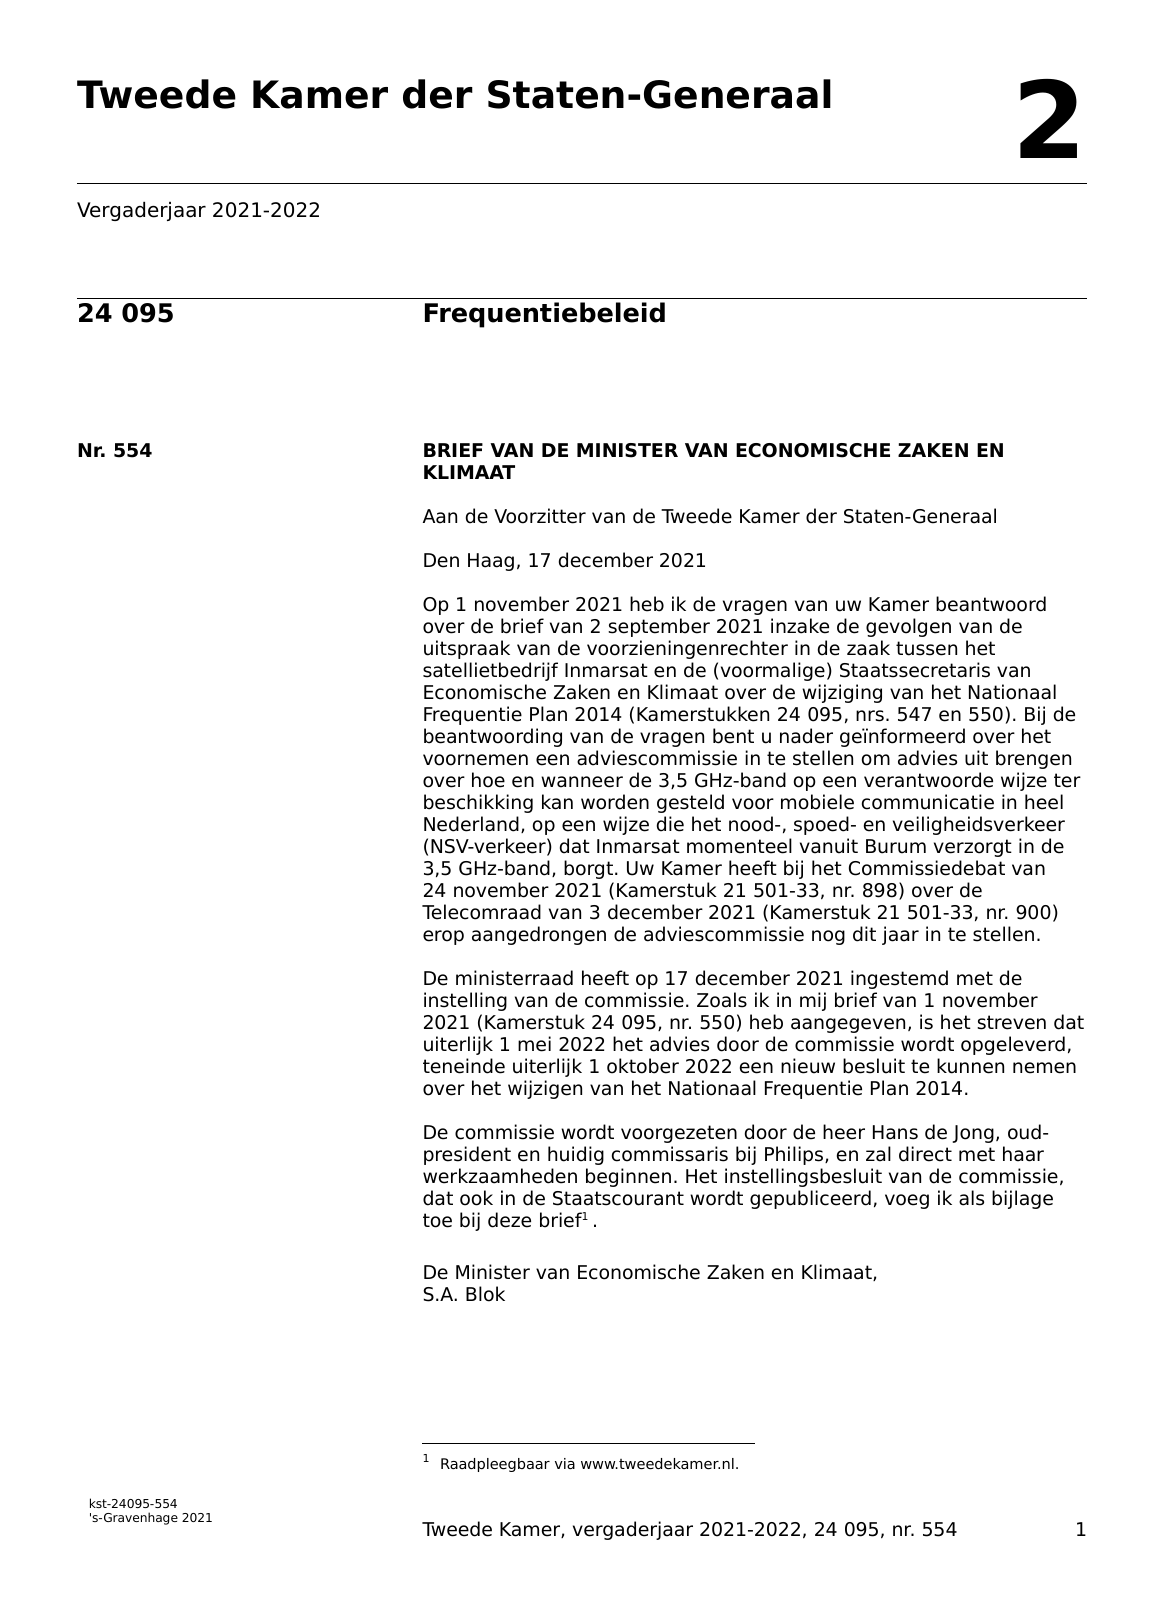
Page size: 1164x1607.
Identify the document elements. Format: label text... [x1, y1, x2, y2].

text Aan de Voorzitter van de Tweede Kamer der Staten-Generaal [422, 506, 1087, 528]
text Raadpleegbaar via www.tweedekamer.nl. [422, 1452, 1087, 1474]
text 's-Gravenhage 2021 [88, 1511, 323, 1525]
table_header Tweede Kamer der Staten-Generaal [77, 59, 886, 183]
text De ministerraad heeft op 17 december 2021 ingestemd met de instelling van de commissie. Zoals ik in mij brief van 1 november 2021 (Kamerstuk 24 095, nr. 550) heb aangegeven, is het streven dat uiterlijk 1 mei 2022 het advies door de commissie wordt opgeleverd, teneinde uiterlijk 1 oktober 2022 een nieuw besluit te kunnen nemen over het wijzigen van het Nationaal Frequentie Plan 2014. [422, 968, 1087, 1100]
table_cell Vergaderjaar 2021-2022 [77, 184, 1087, 298]
table_header 2 [886, 59, 1087, 183]
text Den Haag, 17 december 2021 [422, 550, 1087, 572]
subtitle 24 095 Frequentiebeleid [77, 299, 1087, 329]
text Op 1 november 2021 heb ik de vragen van uw Kamer beantwoord over de brief van 2 september 2021 inzake de gevolgen van de uitspraak van de voorzieningenrechter in de zaak tussen het satellietbedrijf Inmarsat en de (voormalige) Staatssecretaris van Economische Zaken en Klimaat over de wijziging van het Nationaal Frequentie Plan 2014 (Kamerstukken 24 095, nrs. 547 en 550). Bij de beantwoording van de vragen bent u nader geïnformeerd over het voornemen een adviescommissie in te stellen om advies uit brengen over hoe en wanneer de 3,5 GHz-band op een verantwoorde wijze ter beschikking kan worden gesteld voor mobiele communicatie in heel Nederland, op een wijze die het nood-, spoed- en veiligheidsverkeer (NSV-verkeer) dat Inmarsat momenteel vanuit Burum verzorgt in de 3,5 GHz-band, borgt. Uw Kamer heeft bij het Commissiedebat van 24 november 2021 (Kamerstuk 21 501-33, nr. 898) over de Telecomraad van 3 december 2021 (Kamerstuk 21 501-33, nr. 900) erop aangedrongen de adviescommissie nog dit jaar in te stellen. [422, 594, 1087, 946]
subtitle Nr. 554 BRIEF VAN DE MINISTER VAN ECONOMISCHE ZAKEN EN KLIMAAT [77, 440, 1087, 484]
text kst-24095-554 [88, 1497, 323, 1511]
text De commissie wordt voorgezeten door de heer Hans de Jong, oud-president en huidig commissaris bij Philips, en zal direct met haar werkzaamheden beginnen. Het instellingsbesluit van de commissie, dat ook in de Staatscourant wordt gepubliceerd, voeg ik als bijlage toe bij deze brief. [422, 1122, 1087, 1232]
text De Minister van Economische Zaken en Klimaat, S.A. Blok [422, 1262, 1087, 1306]
